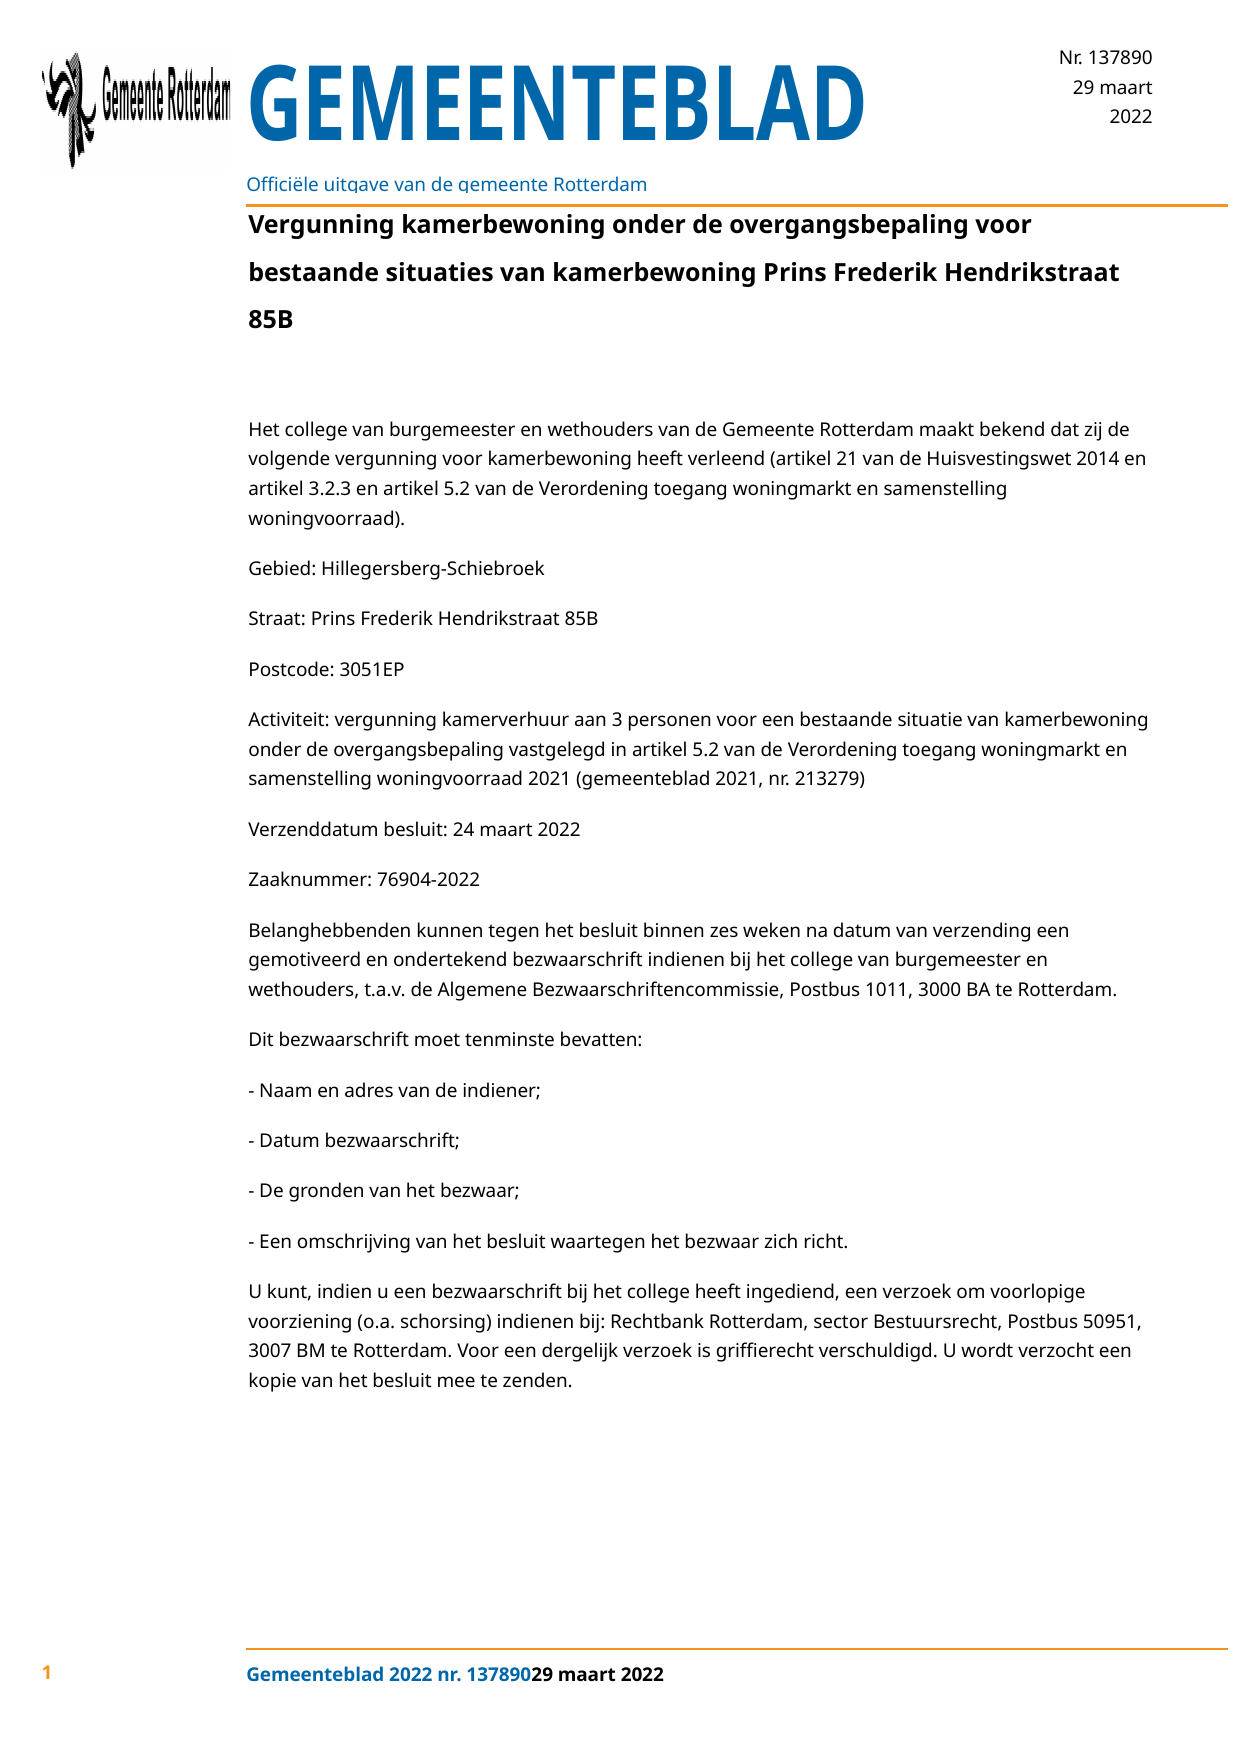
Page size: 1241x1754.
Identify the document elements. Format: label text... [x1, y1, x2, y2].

text Straat: Prins Frederik Hendrikstraat 85B [248, 606, 1152, 631]
text Gebied: Hillegersberg-Schiebroek [248, 555, 1152, 581]
text Belanghebbenden kunnen tegen het besluit binnen zes weken na datum van verzending een gemotiveerd en ondertekend bezwaarschrift indienen bij het college van burgemeester en wethouders, t.a.v. de Algemene Bezwaarschriftencommissie, Postbus 1011, 3000 BA te Rotterdam. [248, 917, 1152, 1002]
text U kunt, indien u een bezwaarschrift bij het college heeft ingediend, een verzoek om voorlopige voorziening (o.a. schorsing) indienen bij: Rechtbank Rotterdam, sector Bestuursrecht, Postbus 50951, 3007 BM te Rotterdam. Voor een dergelijk verzoek is griffierecht verschuldigd. U wordt verzocht een kopie van het besluit mee te zenden. [248, 1278, 1152, 1393]
text - Een omschrijving van het besluit waartegen het bezwaar zich richt. [248, 1228, 1152, 1254]
text - Naam en adres van de indiener; [248, 1077, 1152, 1102]
text Het college van burgemeester en wethouders van de Gemeente Rotterdam maakt bekend dat zij de volgende vergunning voor kamerbewoning heeft verleend (artikel 21 van de Huisvestingswet 2014 en artikel 3.2.3 en artikel 5.2 van de Verordening toegang woningmarkt en samenstelling woningvoorraad). [248, 416, 1152, 530]
text - Datum bezwaarschrift; [248, 1127, 1152, 1153]
text Postcode: 3051EP [248, 656, 1152, 682]
text - De gronden van het bezwaar; [248, 1178, 1152, 1203]
text Vergunning kamerbewoning onder de overgangsbepaling voor bestaande situaties van kamerbewoning Prins Frederik Hendrikstraat 85B [248, 207, 1152, 336]
text Dit bezwaarschrift moet tenminste bevatten: [248, 1026, 1152, 1052]
text Zaaknummer: 76904-2022 [248, 866, 1152, 892]
text Verzenddatum besluit: 24 maart 2022 [248, 816, 1152, 842]
picture [41, 47, 231, 172]
text Activiteit: vergunning kamerverhuur aan 3 personen voor een bestaande situatie van kamerbewoning onder de overgangsbepaling vastgelegd in artikel 5.2 van de Verordening toegang woningmarkt en samenstelling woningvoorraad 2021 (gemeenteblad 2021, nr. 213279) [248, 706, 1152, 791]
